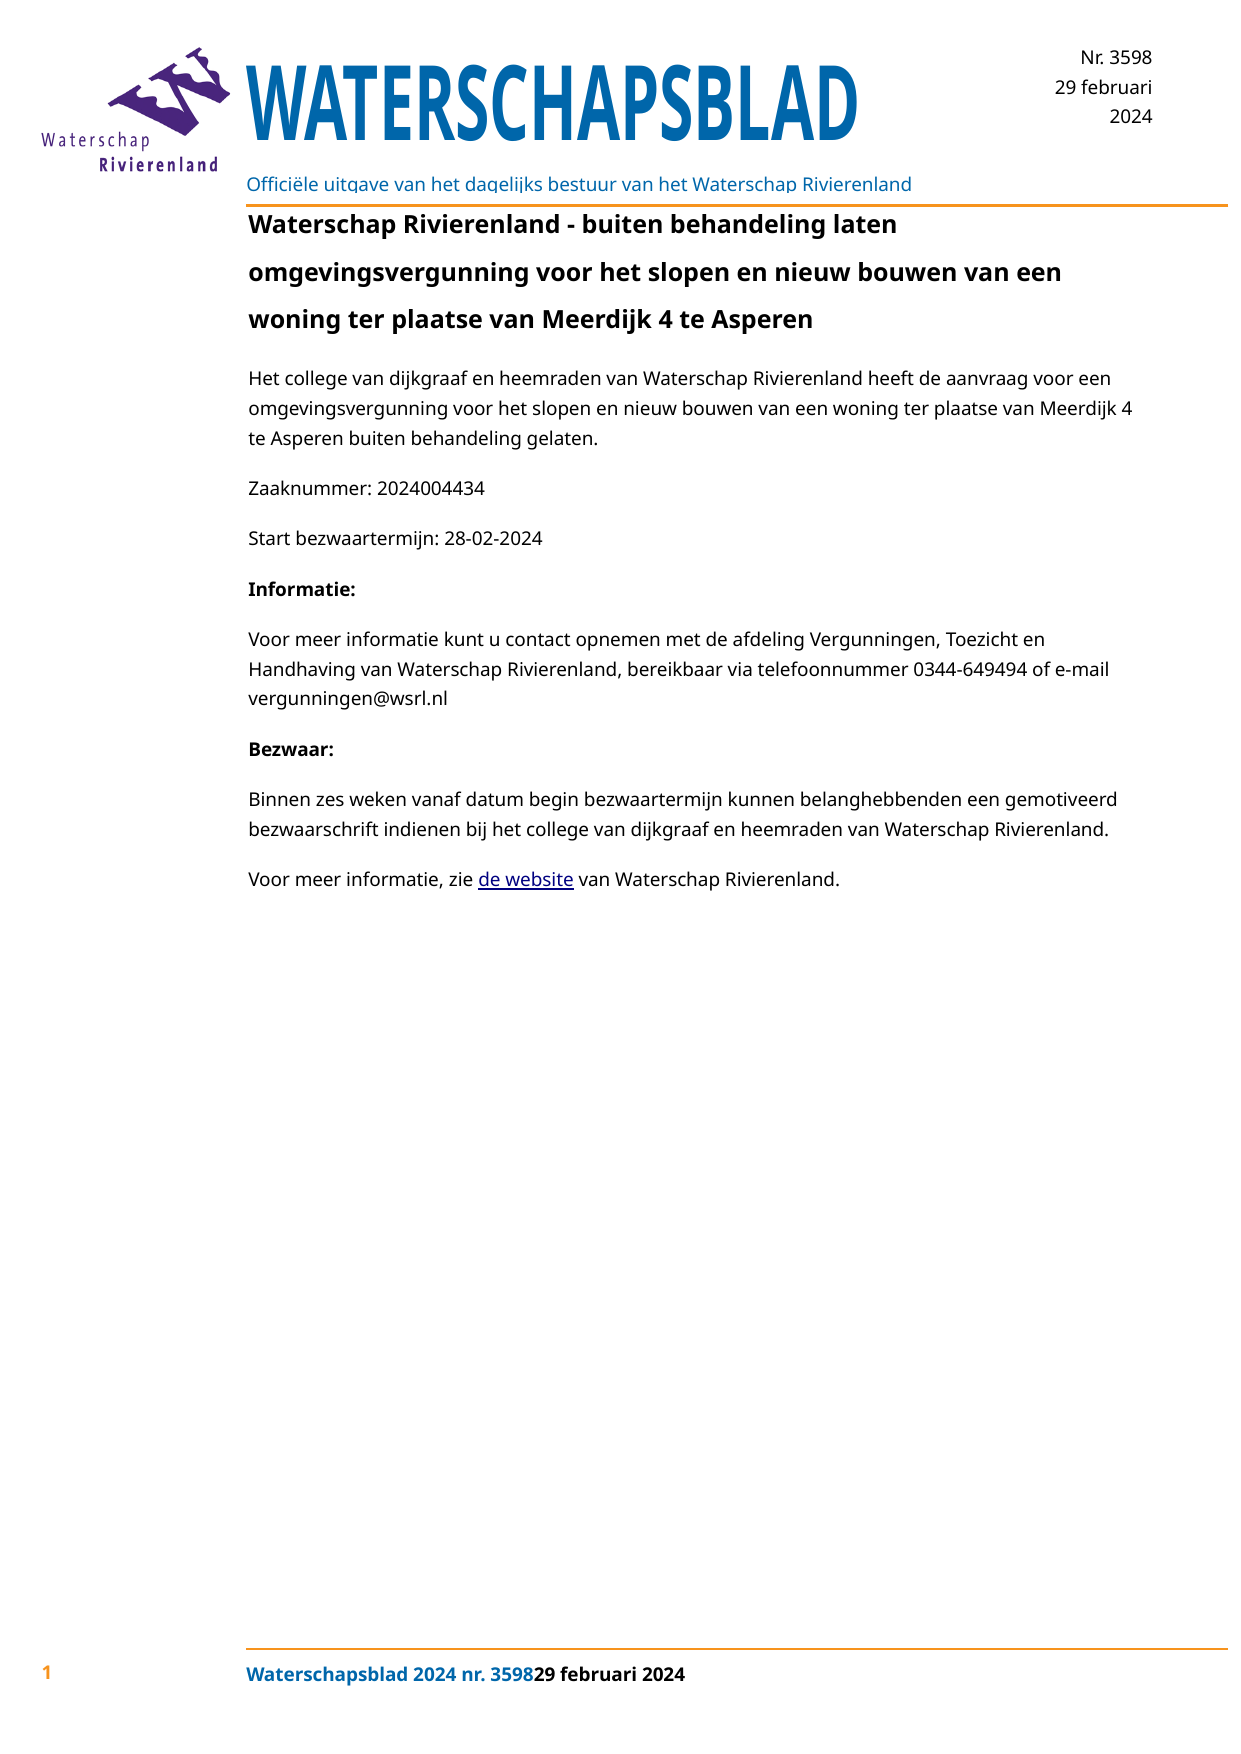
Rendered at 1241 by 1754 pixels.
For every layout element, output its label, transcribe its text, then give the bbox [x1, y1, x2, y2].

text Zaaknummer: 2024004434 [248, 475, 1152, 501]
picture [41, 47, 231, 172]
text Voor meer informatie kunt u contact opnemen met de afdeling Vergunningen, Toezicht en Handhaving van Waterschap Rivierenland, bereikbaar via telefoonnummer 0344-649494 of e-mail vergunningen@wsrl.nl [248, 626, 1152, 711]
text Bezwaar: [248, 736, 1152, 762]
text Voor meer informatie, zie de website van Waterschap Rivierenland. [248, 866, 1152, 892]
text Binnen zes weken vanaf datum begin bezwaartermijn kunnen belanghebbenden een gemotiveerd bezwaarschrift indienen bij het college van dijkgraaf en heemraden van Waterschap Rivierenland. [248, 786, 1152, 842]
text Start bezwaartermijn: 28-02-2024 [248, 526, 1152, 551]
text Waterschap Rivierenland - buiten behandeling laten omgevingsvergunning voor het slopen en nieuw bouwen van een woning ter plaatse van Meerdijk 4 te Asperen [248, 207, 1152, 336]
text Het college van dijkgraaf en heemraden van Waterschap Rivierenland heeft de aanvraag voor een omgevingsvergunning voor het slopen en nieuw bouwen van een woning ter plaatse van Meerdijk 4 te Asperen buiten behandeling gelaten. [248, 366, 1152, 450]
text Informatie: [248, 576, 1152, 602]
